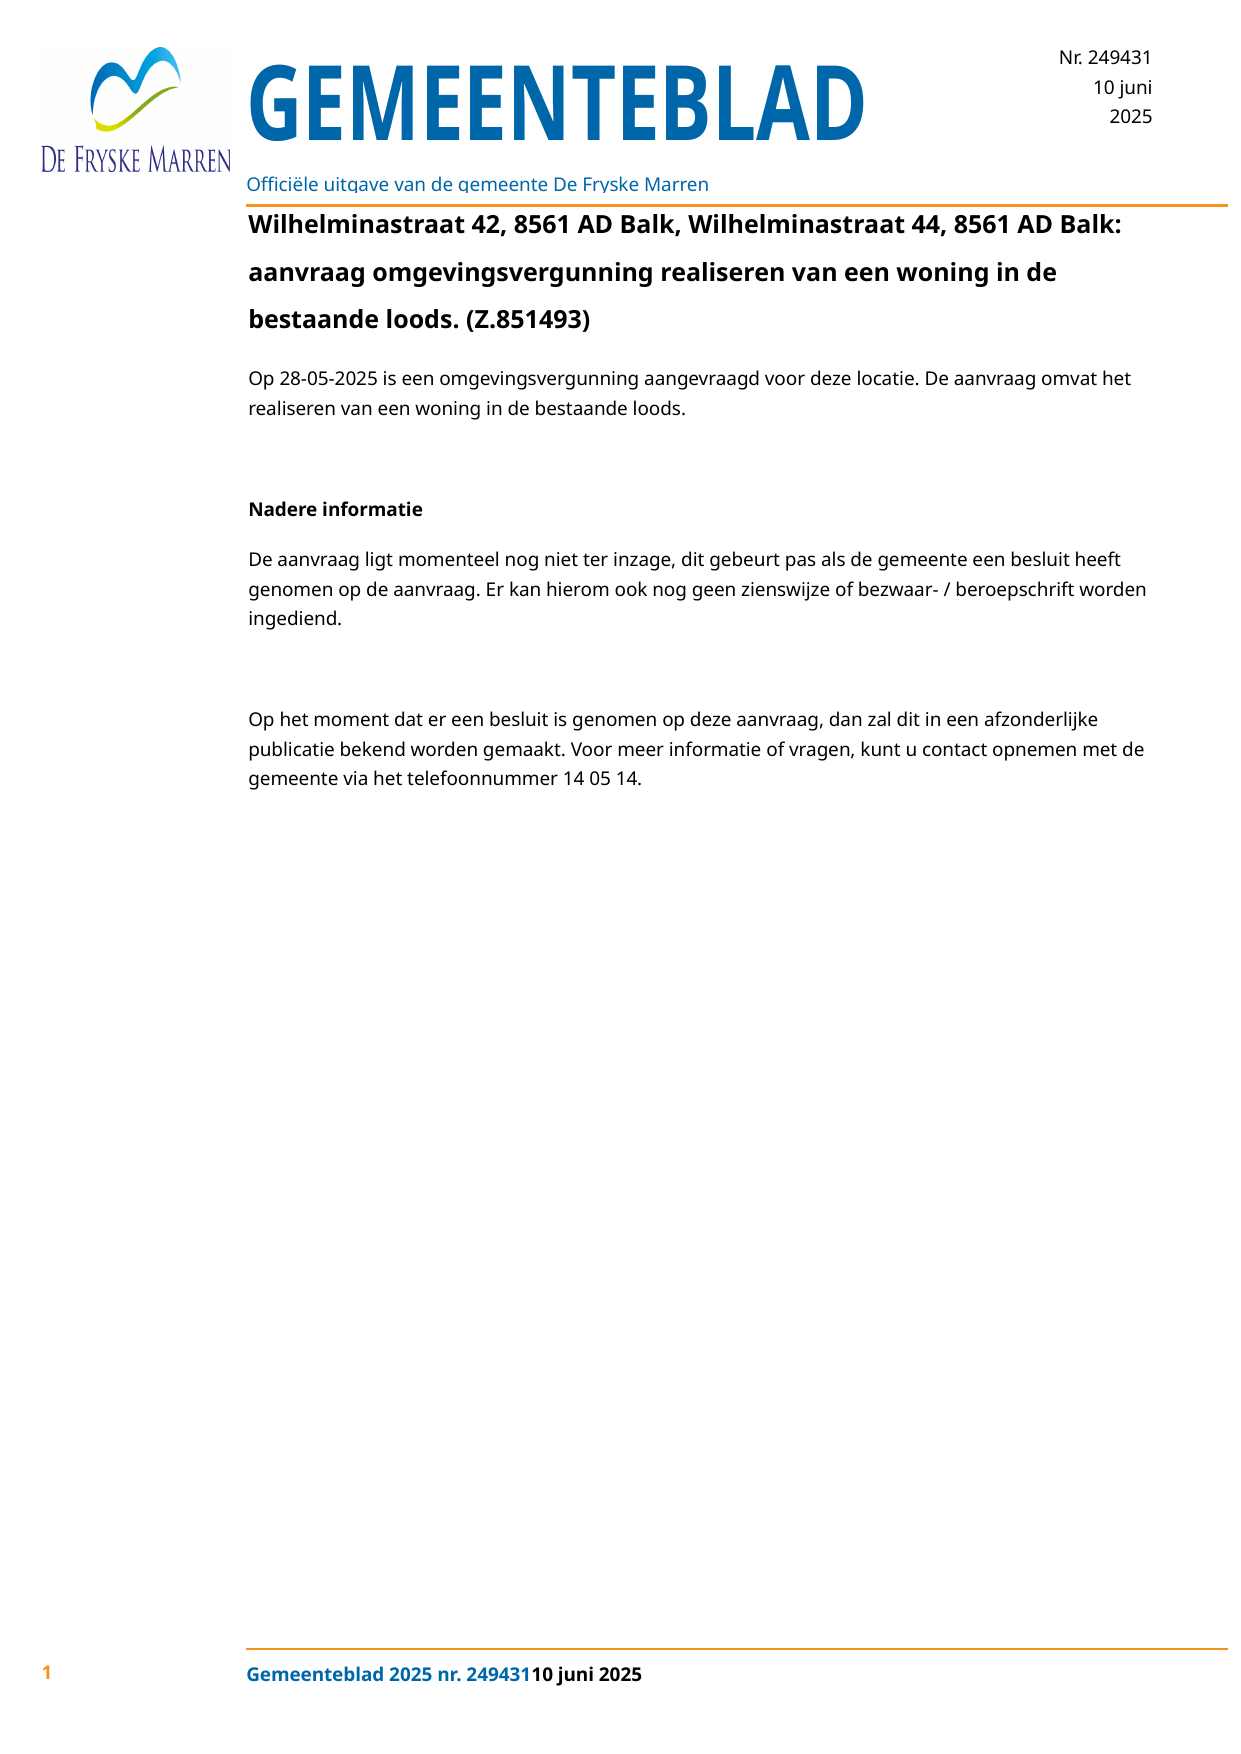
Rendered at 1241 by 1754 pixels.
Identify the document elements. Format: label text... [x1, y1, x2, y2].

text Wilhelminastraat 42, 8561 AD Balk, Wilhelminastraat 44, 8561 AD Balk: aanvraag omgevingsvergunning realiseren van een woning in de bestaande loods. (Z.851493) [248, 207, 1152, 336]
text Op het moment dat er een besluit is genomen op deze aanvraag, dan zal dit in een afzonderlijke publicatie bekend worden gemaakt. Voor meer informatie of vragen, kunt u contact opnemen met de gemeente via het telefoonnummer 14 05 14. [248, 706, 1152, 791]
text Nadere informatie [248, 496, 1152, 522]
text Op 28-05-2025 is een omgevingsvergunning aangevraagd voor deze locatie. De aanvraag omvat het realiseren van een woning in de bestaande loods. [248, 366, 1152, 421]
text De aanvraag ligt momenteel nog niet ter inzage, dit gebeurt pas als de gemeente een besluit heeft genomen op de aanvraag. Er kan hierom ook nog geen zienswijze of bezwaar- / beroepschrift worden ingediend. [248, 546, 1152, 631]
picture [41, 47, 231, 172]
